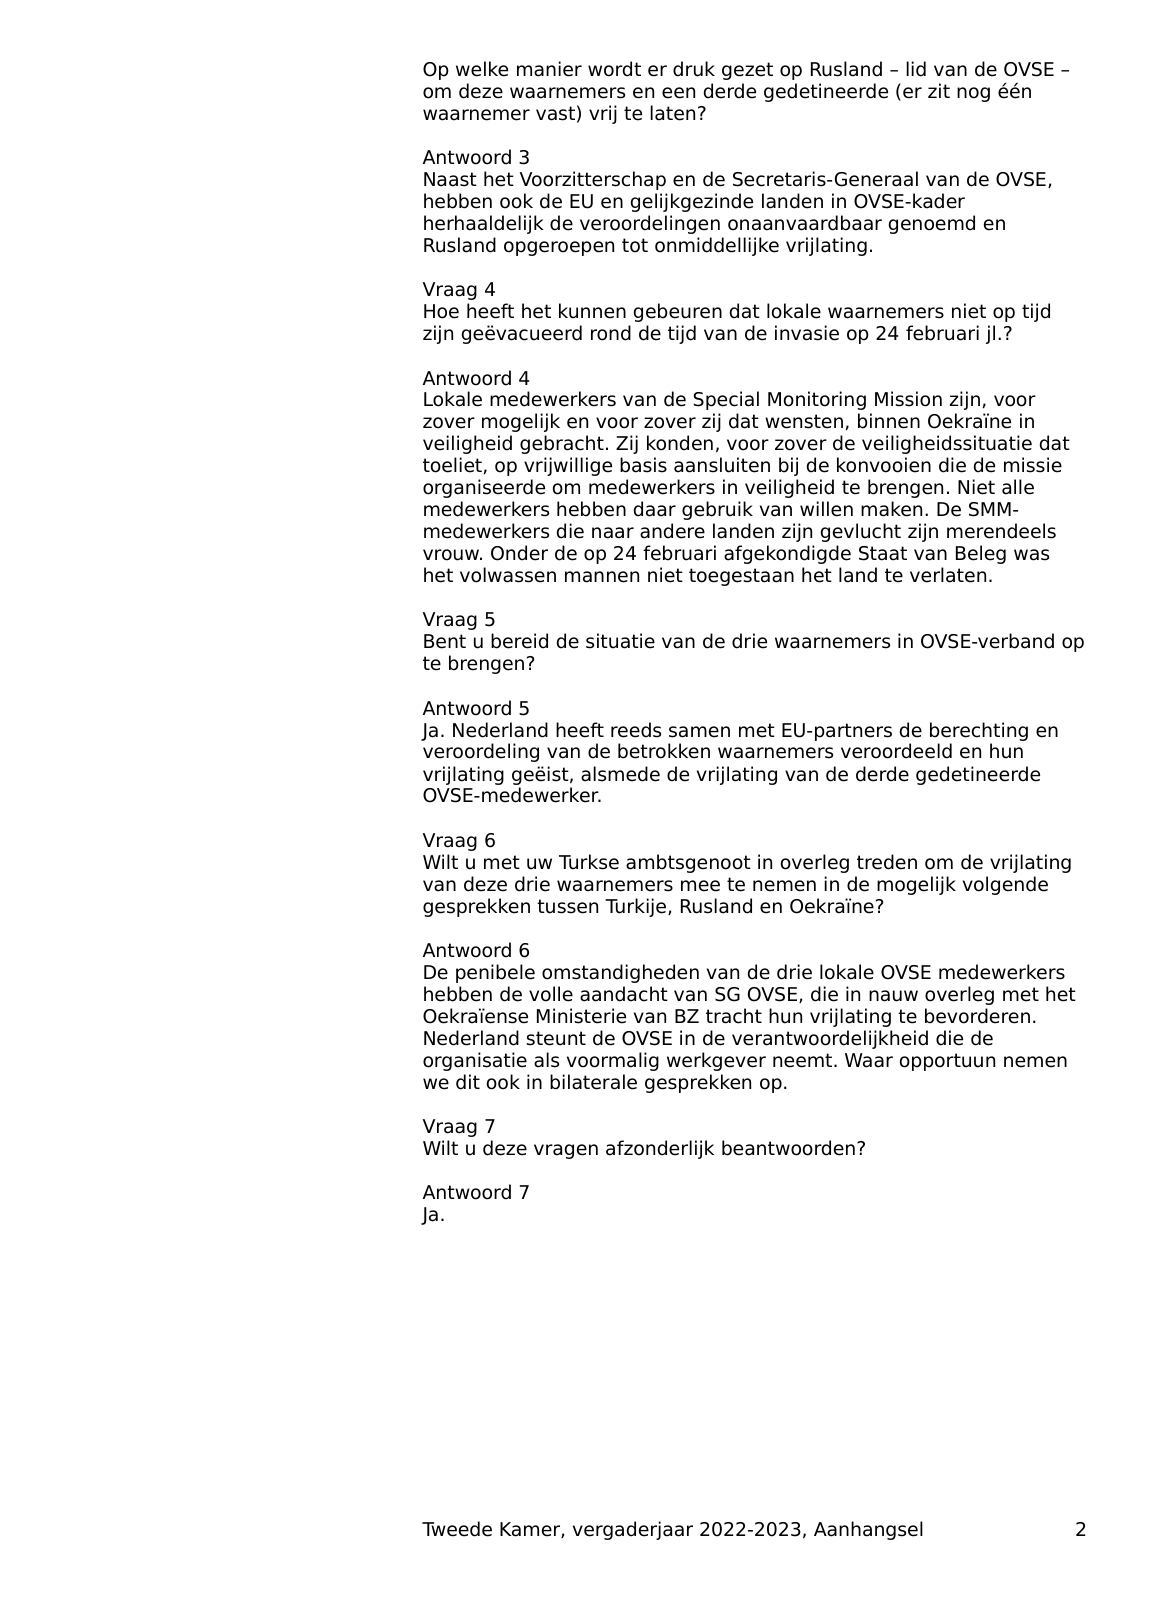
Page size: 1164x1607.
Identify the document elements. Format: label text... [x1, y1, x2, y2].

text Vraag 4 [422, 279, 1087, 301]
text Wilt u met uw Turkse ambtsgenoot in overleg treden om de vrijlating van deze drie waarnemers mee te nemen in de mogelijk volgende gesprekken tussen Turkije, Rusland en Oekraïne? [422, 852, 1087, 917]
text Vraag 5 [422, 609, 1087, 631]
text Antwoord 5 [422, 697, 1087, 719]
text Ja. [422, 1204, 1087, 1226]
text Bent u bereid de situatie van de drie waarnemers in OVSE-verband op te brengen? [422, 631, 1087, 675]
text De penibele omstandigheden van de drie lokale OVSE medewerkers hebben de volle aandacht van SG OVSE, die in nauw overleg met het Oekraïense Ministerie van BZ tracht hun vrijlating te bevorderen. Nederland steunt de OVSE in de verantwoordelijkheid die de organisatie als voormalig werkgever neemt. Waar opportuun nemen we dit ook in bilaterale gesprekken op. [422, 962, 1087, 1093]
text Vraag 7 [422, 1116, 1087, 1138]
text Antwoord 7 [422, 1182, 1087, 1204]
text Ja. Nederland heeft reeds samen met EU-partners de berechting en veroordeling van de betrokken waarnemers veroordeeld en hun vrijlating geëist, alsmede de vrijlating van de derde gedetineerde OVSE-medewerker. [422, 719, 1087, 807]
text Antwoord 6 [422, 940, 1087, 962]
text Hoe heeft het kunnen gebeuren dat lokale waarnemers niet op tijd zijn geëvacueerd rond de tijd van de invasie op 24 februari jl.? [422, 301, 1087, 345]
text Vraag 6 [422, 829, 1087, 852]
text Lokale medewerkers van de Special Monitoring Mission zijn, voor zover mogelijk en voor zover zij dat wensten, binnen Oekraïne in veiligheid gebracht. Zij konden, voor zover de veiligheidssituatie dat toeliet, op vrijwillige basis aansluiten bij de konvooien die de missie organiseerde om medewerkers in veiligheid te brengen. Niet alle medewerkers hebben daar gebruik van willen maken. De SMM-medewerkers die naar andere landen zijn gevlucht zijn merendeels vrouw. Onder de op 24 februari afgekondigde Staat van Beleg was het volwassen mannen niet toegestaan het land te verlaten. [422, 389, 1087, 587]
text Op welke manier wordt er druk gezet op Rusland – lid van de OVSE – om deze waarnemers en een derde gedetineerde (er zit nog één waarnemer vast) vrij te laten? [422, 59, 1087, 125]
text Antwoord 3 [422, 147, 1087, 169]
text Naast het Voorzitterschap en de Secretaris-Generaal van de OVSE, hebben ook de EU en gelijkgezinde landen in OVSE-kader herhaaldelijk de veroordelingen onaanvaardbaar genoemd en Rusland opgeroepen tot onmiddellijke vrijlating. [422, 169, 1087, 257]
text Antwoord 4 [422, 367, 1087, 389]
text Wilt u deze vragen afzonderlijk beantwoorden? [422, 1138, 1087, 1160]
